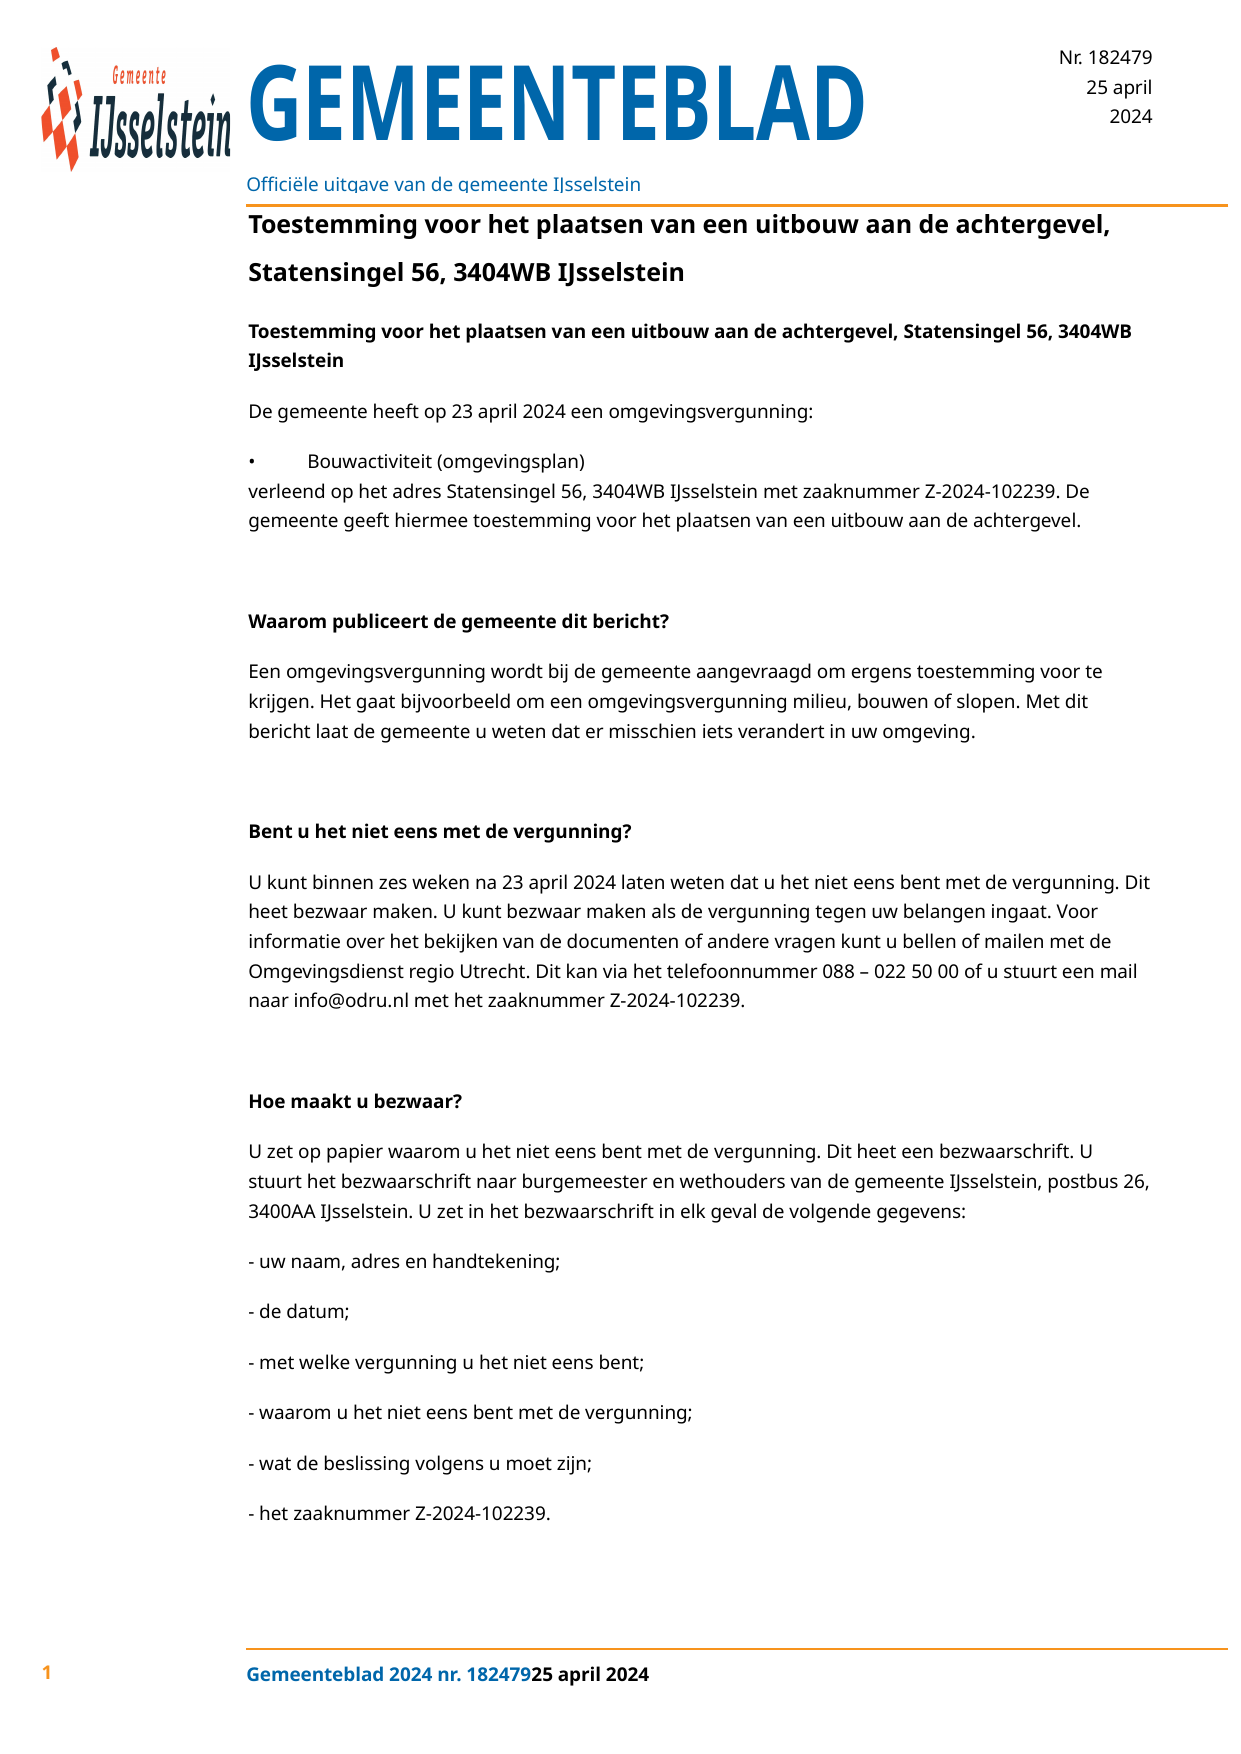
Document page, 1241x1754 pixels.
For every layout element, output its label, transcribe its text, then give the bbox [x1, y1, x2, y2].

text - het zaaknummer Z-2024-102239. [248, 1500, 1152, 1526]
text - de datum; [248, 1299, 1152, 1324]
text - met welke vergunning u het niet eens bent; [248, 1349, 1152, 1375]
text U zet op papier waarom u het niet eens bent met de vergunning. Dit heet een bezwaarschrift. U stuurt het bezwaarschrift naar burgemeester en wethouders van de gemeente IJsselstein, postbus 26, 3400AA IJsselstein. U zet in het bezwaarschrift in elk geval de volgende gegevens: [248, 1139, 1152, 1224]
text Bent u het niet eens met de vergunning? [248, 819, 1152, 844]
text verleend op het adres Statensingel 56, 3404WB IJsselstein met zaaknummer Z-2024-102239. De gemeente geeft hiermee toestemming voor het plaatsen van een uitbouw aan de achtergevel. [248, 478, 1152, 533]
text Toestemming voor het plaatsen van een uitbouw aan de achtergevel, Statensingel 56, 3404WB IJsselstein [248, 318, 1152, 373]
text Een omgevingsvergunning wordt bij de gemeente aangevraagd om ergens toestemming voor te krijgen. Het gaat bijvoorbeeld om een omgevingsvergunning milieu, bouwen of slopen. Met dit bericht laat de gemeente u weten dat er misschien iets verandert in uw omgeving. [248, 659, 1152, 744]
text De gemeente heeft op 23 april 2024 een omgevingsvergunning: [248, 398, 1152, 424]
list Bouwactiviteit (omgevingsplan) [248, 448, 1152, 474]
text - uw naam, adres en handtekening; [248, 1248, 1152, 1274]
text Toestemming voor het plaatsen van een uitbouw aan de achtergevel, Statensingel 56, 3404WB IJsselstein [248, 207, 1152, 288]
text - waarom u het niet eens bent met de vergunning; [248, 1399, 1152, 1425]
text - wat de beslissing volgens u moet zijn; [248, 1450, 1152, 1476]
text U kunt binnen zes weken na 23 april 2024 laten weten dat u het niet eens bent met de vergunning. Dit heet bezwaar maken. U kunt bezwaar maken als de vergunning tegen uw belangen ingaat. Voor informatie over het bekijken van de documenten of andere vragen kunt u bellen of mailen met de Omgevingsdienst regio Utrecht. Dit kan via het telefoonnummer 088 – 022 50 00 of u stuurt een mail naar info@odru.nl met het zaaknummer Z-2024-102239. [248, 869, 1152, 1013]
picture [41, 47, 231, 172]
text Waarom publiceert de gemeente dit bericht? [248, 608, 1152, 634]
text Hoe maakt u bezwaar? [248, 1088, 1152, 1114]
